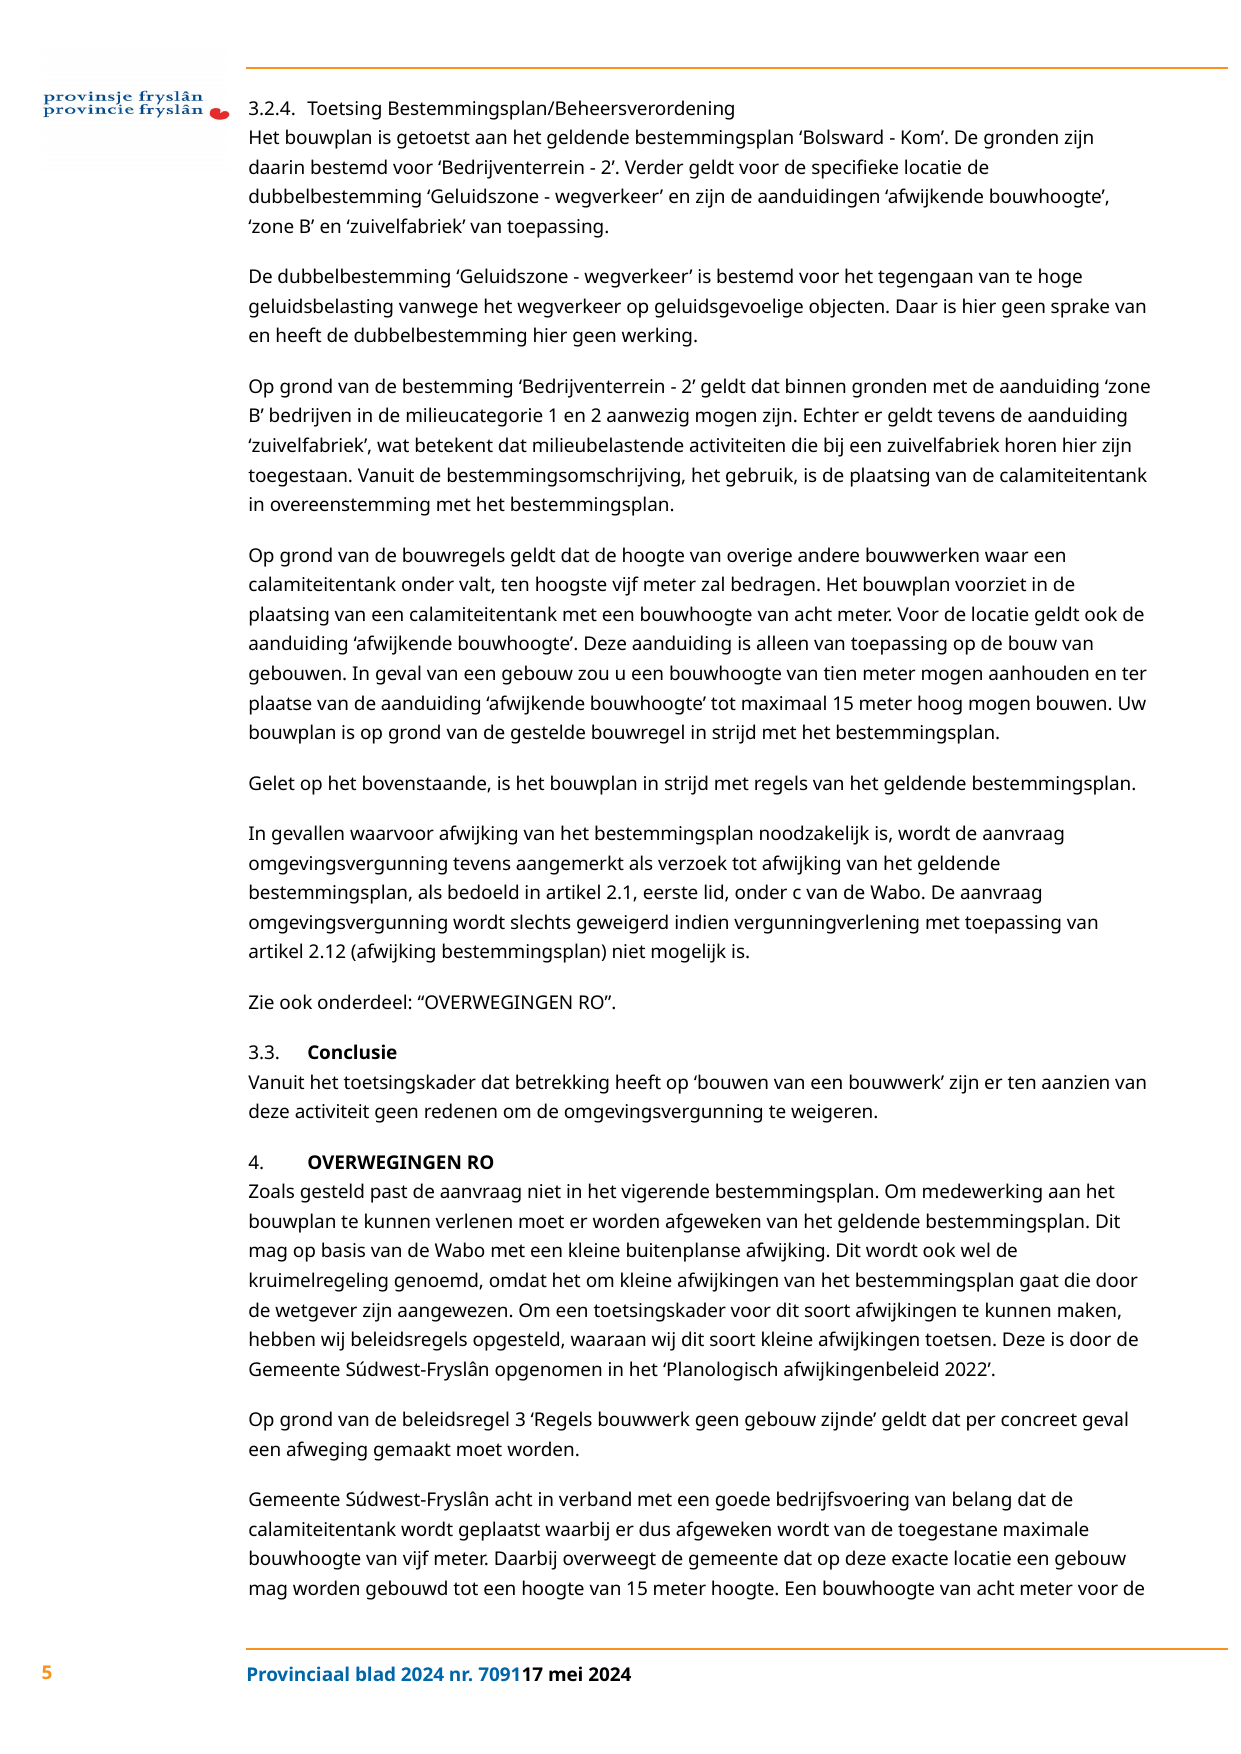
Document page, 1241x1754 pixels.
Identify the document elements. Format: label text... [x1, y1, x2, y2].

list OVERWEGINGEN RO [248, 1149, 1152, 1175]
text Zoals gesteld past de aanvraag niet in het vigerende bestemmingsplan. Om medewerking aan het bouwplan te kunnen verlenen moet er worden afgeweken van het geldende bestemmingsplan. Dit mag op basis van de Wabo met een kleine buitenplanse afwijking. Dit wordt ook wel de kruimelregeling genoemd, omdat het om kleine afwijkingen van het bestemmingsplan gaat die door de wetgever zijn aangewezen. Om een toetsingskader voor dit soort afwijkingen te kunnen maken, hebben wij beleidsregels opgesteld, waaraan wij dit soort kleine afwijkingen toetsen. Deze is door de Gemeente Súdwest-Fryslân opgenomen in het ‘Planologisch afwijkingenbeleid 2022’. [248, 1178, 1152, 1382]
text In gevallen waarvoor afwijking van het bestemmingsplan noodzakelijk is, wordt de aanvraag omgevingsvergunning tevens aangemerkt als verzoek tot afwijking van het geldende bestemmingsplan, als bedoeld in artikel 2.1, eerste lid, onder c van de Wabo. De aanvraag omgevingsvergunning wordt slechts geweigerd indien vergunningverlening met toepassing van artikel 2.12 (afwijking bestemmingsplan) niet mogelijk is. [248, 820, 1152, 964]
text Gelet op het bovenstaande, is het bouwplan in strijd met regels van het geldende bestemmingsplan. [248, 770, 1152, 796]
list Toetsing Bestemmingsplan/Beheersverordening [248, 95, 1152, 121]
text Op grond van de beleidsregel 3 ‘Regels bouwwerk geen gebouw zijnde’ geldt dat per concreet geval een afweging gemaakt moet worden. [248, 1406, 1152, 1462]
picture [41, 47, 231, 172]
text Op grond van de bouwregels geldt dat de hoogte van overige andere bouwwerken waar een calamiteitentank onder valt, ten hoogste vijf meter zal bedragen. Het bouwplan voorziet in de plaatsing van een calamiteitentank met een bouwhoogte van acht meter. Voor de locatie geldt ook de aanduiding ‘afwijkende bouwhoogte’. Deze aanduiding is alleen van toepassing op de bouw van gebouwen. In geval van een gebouw zou u een bouwhoogte van tien meter mogen aanhouden en ter plaatse van de aanduiding ‘afwijkende bouwhoogte’ tot maximaal 15 meter hoog mogen bouwen. Uw bouwplan is op grond van de gestelde bouwregel in strijd met het bestemmingsplan. [248, 542, 1152, 745]
text Vanuit het toetsingskader dat betrekking heeft op ‘bouwen van een bouwwerk’ zijn er ten aanzien van deze activiteit geen redenen om de omgevingsvergunning te weigeren. [248, 1069, 1152, 1124]
list Conclusie [248, 1039, 1152, 1065]
text De dubbelbestemming ‘Geluidszone - wegverkeer’ is bestemd voor het tegengaan van te hoge geluidsbelasting vanwege het wegverkeer op geluidsgevoelige objecten. Daar is hier geen sprake van en heeft de dubbelbestemming hier geen werking. [248, 263, 1152, 348]
text Op grond van de bestemming ‘Bedrijventerrein - 2’ geldt dat binnen gronden met de aanduiding ‘zone B’ bedrijven in de milieucategorie 1 en 2 aanwezig mogen zijn. Echter er geldt tevens de aanduiding ‘zuivelfabriek’, wat betekent dat milieubelastende activiteiten die bij een zuivelfabriek horen hier zijn toegestaan. Vanuit de bestemmingsomschrijving, het gebruik, is de plaatsing van de calamiteitentank in overeenstemming met het bestemmingsplan. [248, 373, 1152, 517]
text Gemeente Súdwest-Fryslân acht in verband met een goede bedrijfsvoering van belang dat de calamiteitentank wordt geplaatst waarbij er dus afgeweken wordt van de toegestane maximale bouwhoogte van vijf meter. Daarbij overweegt de gemeente dat op deze exacte locatie een gebouw mag worden gebouwd tot een hoogte van 15 meter hoogte. Een bouwhoogte van acht meter voor de [248, 1486, 1152, 1601]
text Zie ook onderdeel: “OVERWEGINGEN RO”. [248, 989, 1152, 1015]
text Het bouwplan is getoetst aan het geldende bestemmingsplan ‘Bolsward - Kom’. De gronden zijn daarin bestemd voor ‘Bedrijventerrein - 2’. Verder geldt voor de specifieke locatie de dubbelbestemming ‘Geluidszone - wegverkeer’ en zijn de aanduidingen ‘afwijkende bouwhoogte’, ‘zone B’ en ‘zuivelfabriek’ van toepassing. [248, 124, 1152, 239]
